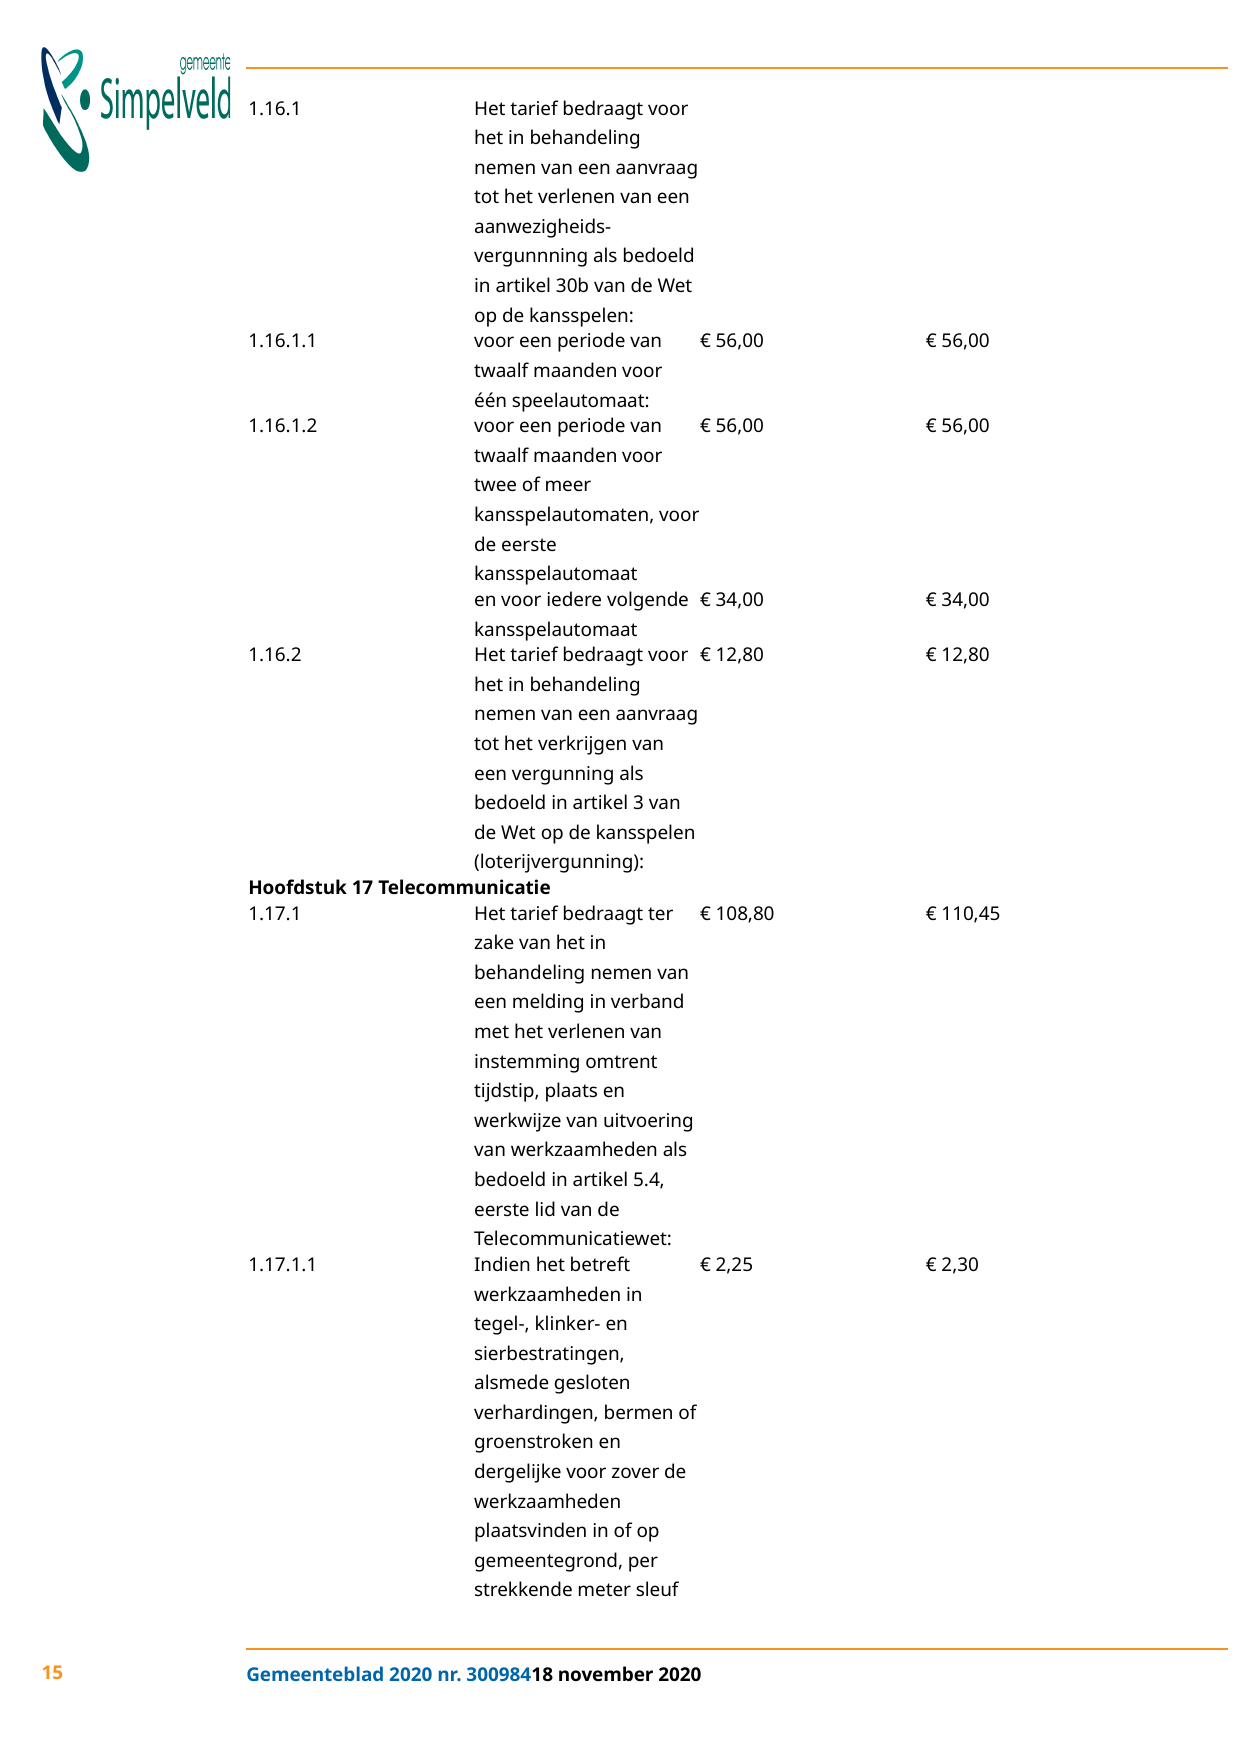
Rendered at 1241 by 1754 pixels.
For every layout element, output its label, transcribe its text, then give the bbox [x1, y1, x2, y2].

table_cell voor een periode van twaalf maanden voor twee of meer kansspelautomaten, voor de eerste kansspelautomaat [474, 413, 700, 586]
table_cell 1.17.1 [248, 900, 474, 1251]
table_cell voor een periode van twaalf maanden voor één speelautomaat: [474, 328, 700, 412]
table_cell € 56,00 [926, 413, 1152, 586]
table_cell € 56,00 [700, 328, 926, 412]
table_cell € 12,80 [926, 641, 1152, 874]
table_cell € 34,00 [700, 586, 926, 641]
table_cell € 110,45 [926, 900, 1152, 1251]
picture [41, 47, 231, 172]
table_cell [926, 95, 1152, 328]
table_cell 1.16.1.1 [248, 328, 474, 412]
table_cell [926, 874, 1152, 900]
table_cell Indien het betreft werkzaamheden in tegel-, klinker- en sierbestratingen, alsmede gesloten verhardingen, bermen of groenstroken en dergelijke voor zover de werkzaamheden plaatsvinden in of op gemeentegrond, per strekkende meter sleuf [474, 1251, 700, 1602]
table_cell [248, 586, 474, 641]
table_cell € 12,80 [700, 641, 926, 874]
table_cell Het tarief bedraagt voor het in behandeling nemen van een aanvraag tot het verlenen van een aanwezigheids-vergunnning als bedoeld in artikel 30b van de Wet op de kansspelen: [474, 95, 700, 328]
table_cell [700, 874, 926, 900]
table_cell 1.16.1.2 [248, 413, 474, 586]
table_cell en voor iedere volgende kansspelautomaat [474, 586, 700, 641]
table_cell € 34,00 [926, 586, 1152, 641]
table_cell € 108,80 [700, 900, 926, 1251]
table_cell Het tarief bedraagt ter zake van het in behandeling nemen van een melding in verband met het verlenen van instemming omtrent tijdstip, plaats en werkwijze van uitvoering van werkzaamheden als bedoeld in artikel 5.4, eerste lid van de Telecommunicatiewet: [474, 900, 700, 1251]
table_cell 1.16.1 [248, 95, 474, 328]
table_cell [700, 95, 926, 328]
table_cell € 2,25 [700, 1251, 926, 1602]
table_cell Hoofdstuk 17 Telecommunicatie [248, 874, 700, 900]
table_cell Het tarief bedraagt voor het in behandeling nemen van een aanvraag tot het verkrijgen van een vergunning als bedoeld in artikel 3 van de Wet op de kansspelen (loterijvergunning): [474, 641, 700, 874]
table_cell 1.16.2 [248, 641, 474, 874]
table_cell € 56,00 [926, 328, 1152, 412]
table_cell € 2,30 [926, 1251, 1152, 1602]
table_cell € 56,00 [700, 413, 926, 586]
table_cell 1.17.1.1 [248, 1251, 474, 1602]
